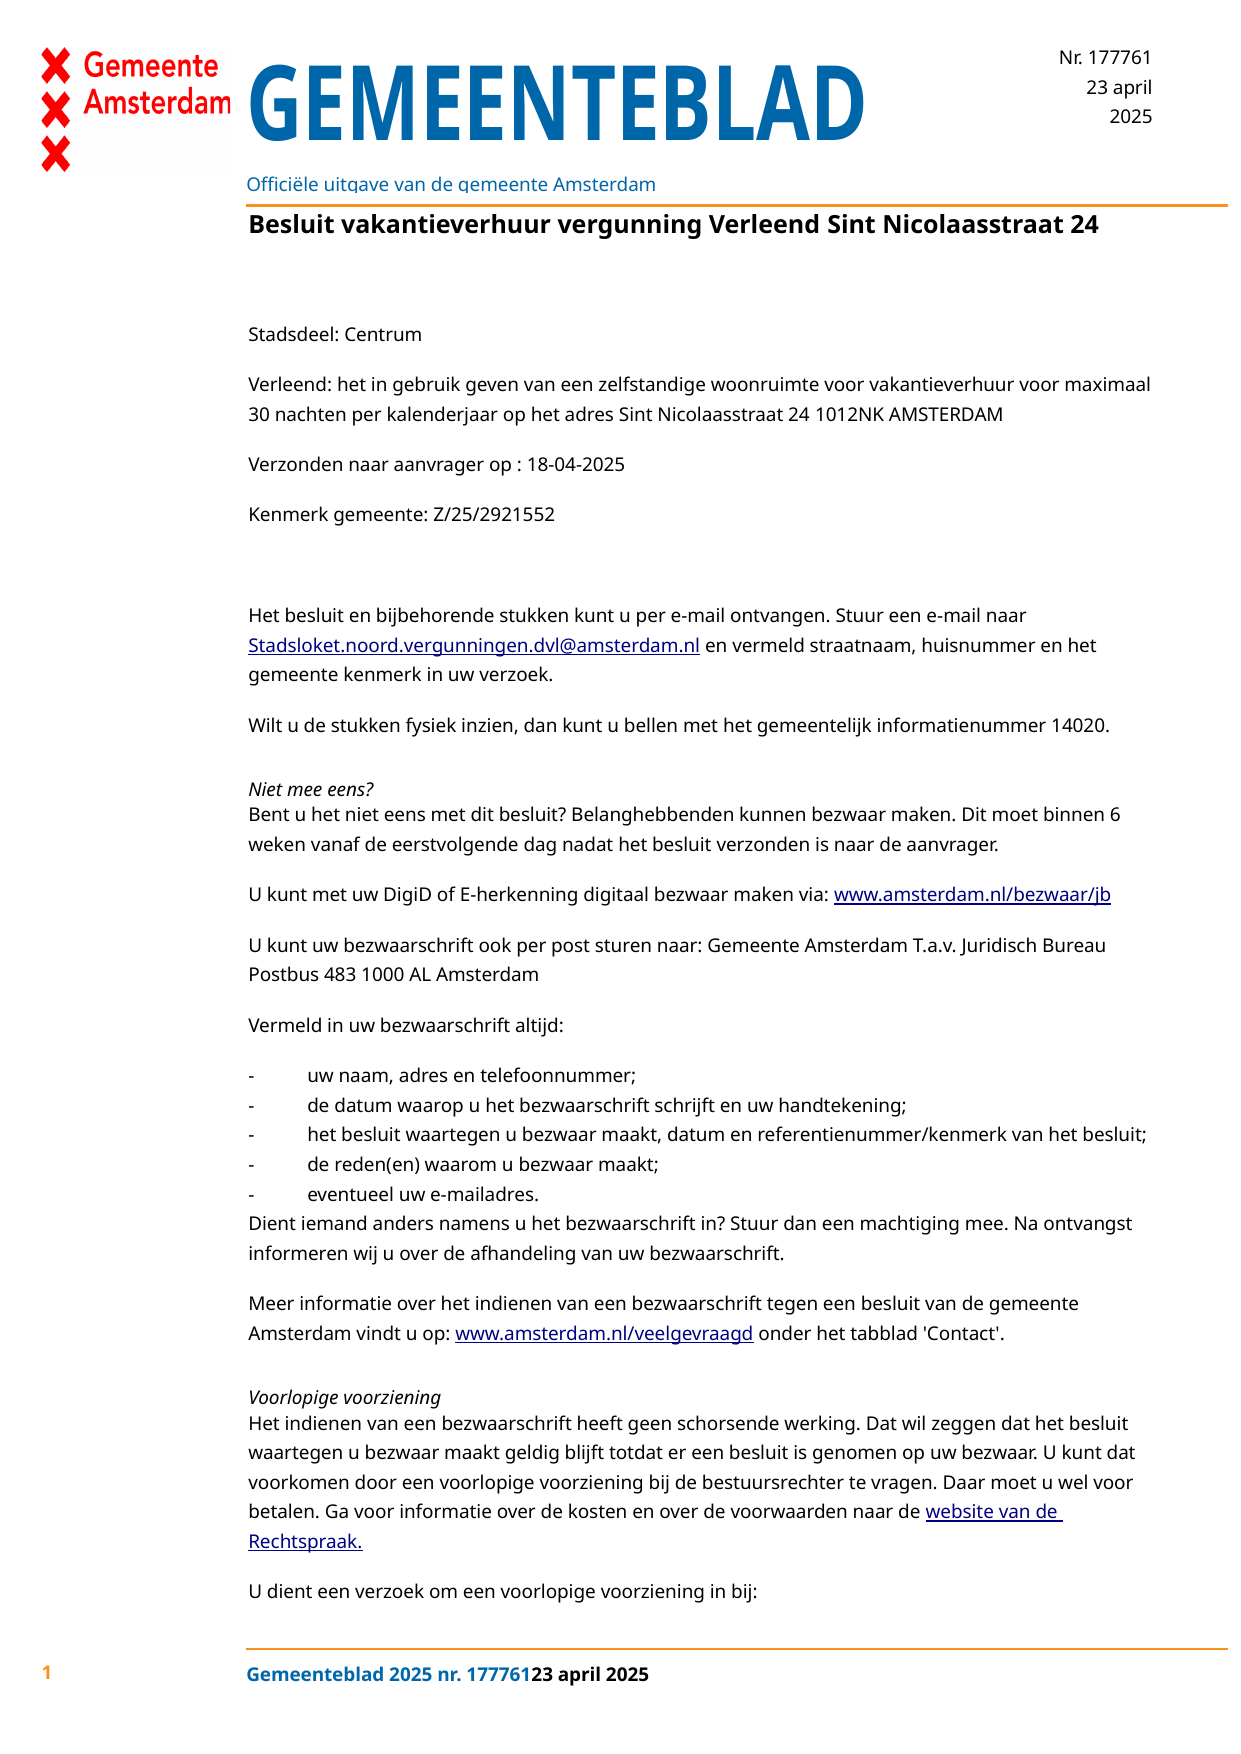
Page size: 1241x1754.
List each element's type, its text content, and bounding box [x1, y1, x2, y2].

text Het besluit en bijbehorende stukken kunt u per e-mail ontvangen. Stuur een e-mail naar Stadsloket.noord.vergunningen.dvl@amsterdam.nl en vermeld straatnaam, huisnummer en het gemeente kenmerk in uw verzoek. [248, 602, 1152, 687]
text U dient een verzoek om een voorlopige voorziening in bij: [248, 1578, 1152, 1604]
list de datum waarop u het bezwaarschrift schrijft en uw handtekening; [248, 1092, 1152, 1118]
text Wilt u de stukken fysiek inzien, dan kunt u bellen met het gemeentelijk informatienummer 14020. [248, 712, 1152, 738]
text Stadsdeel: Centrum [248, 321, 1152, 346]
text Voorlopige voorziening [248, 1384, 1152, 1410]
text Bent u het niet eens met dit besluit? Belanghebbenden kunnen bezwaar maken. Dit moet binnen 6 weken vanaf de eerstvolgende dag nadat het besluit verzonden is naar de aanvrager. [248, 802, 1152, 857]
text Verzonden naar aanvrager op : 18-04-2025 [248, 451, 1152, 477]
picture [41, 47, 231, 172]
text Kenmerk gemeente: Z/25/2921552 [248, 502, 1152, 527]
list de reden(en) waarom u bezwaar maakt; [248, 1151, 1152, 1177]
list het besluit waartegen u bezwaar maakt, datum en referentienummer/kenmerk van het besluit; [248, 1122, 1152, 1147]
text U kunt uw bezwaarschrift ook per post sturen naar: Gemeente Amsterdam T.a.v. Juridisch Bureau Postbus 483 1000 AL Amsterdam [248, 932, 1152, 987]
text Het indienen van een bezwaarschrift heeft geen schorsende werking. Dat wil zeggen dat het besluit waartegen u bezwaar maakt geldig blijft totdat er een besluit is genomen op uw bezwaar. U kunt dat voorkomen door een voorlopige voorziening bij de bestuursrechter te vragen. Daar moet u wel voor betalen. Ga voor informatie over de kosten en over de voorwaarden naar de website van de Rechtspraak. [248, 1410, 1152, 1554]
text U kunt met uw DigiD of E-herkenning digitaal bezwaar maken via: www.amsterdam.nl/bezwaar/jb [248, 882, 1152, 907]
text Niet mee eens? [248, 776, 1152, 802]
text Dient iemand anders namens u het bezwaarschrift in? Stuur dan een machtiging mee. Na ontvangst informeren wij u over de afhandeling van uw bezwaarschrift. [248, 1210, 1152, 1266]
text Besluit vakantieverhuur vergunning Verleend Sint Nicolaasstraat 24 [248, 207, 1152, 241]
list eventueel uw e-mailadres. [248, 1181, 1152, 1207]
text Verleend: het in gebruik geven van een zelfstandige woonruimte voor vakantieverhuur voor maximaal 30 nachten per kalenderjaar op het adres Sint Nicolaasstraat 24 1012NK AMSTERDAM [248, 371, 1152, 426]
text Vermeld in uw bezwaarschrift altijd: [248, 1012, 1152, 1038]
list uw naam, adres en telefoonnummer; [248, 1062, 1152, 1088]
text Meer informatie over het indienen van een bezwaarschrift tegen een besluit van de gemeente Amsterdam vindt u op: www.amsterdam.nl/veelgevraagd onder het tabblad 'Contact'. [248, 1290, 1152, 1346]
